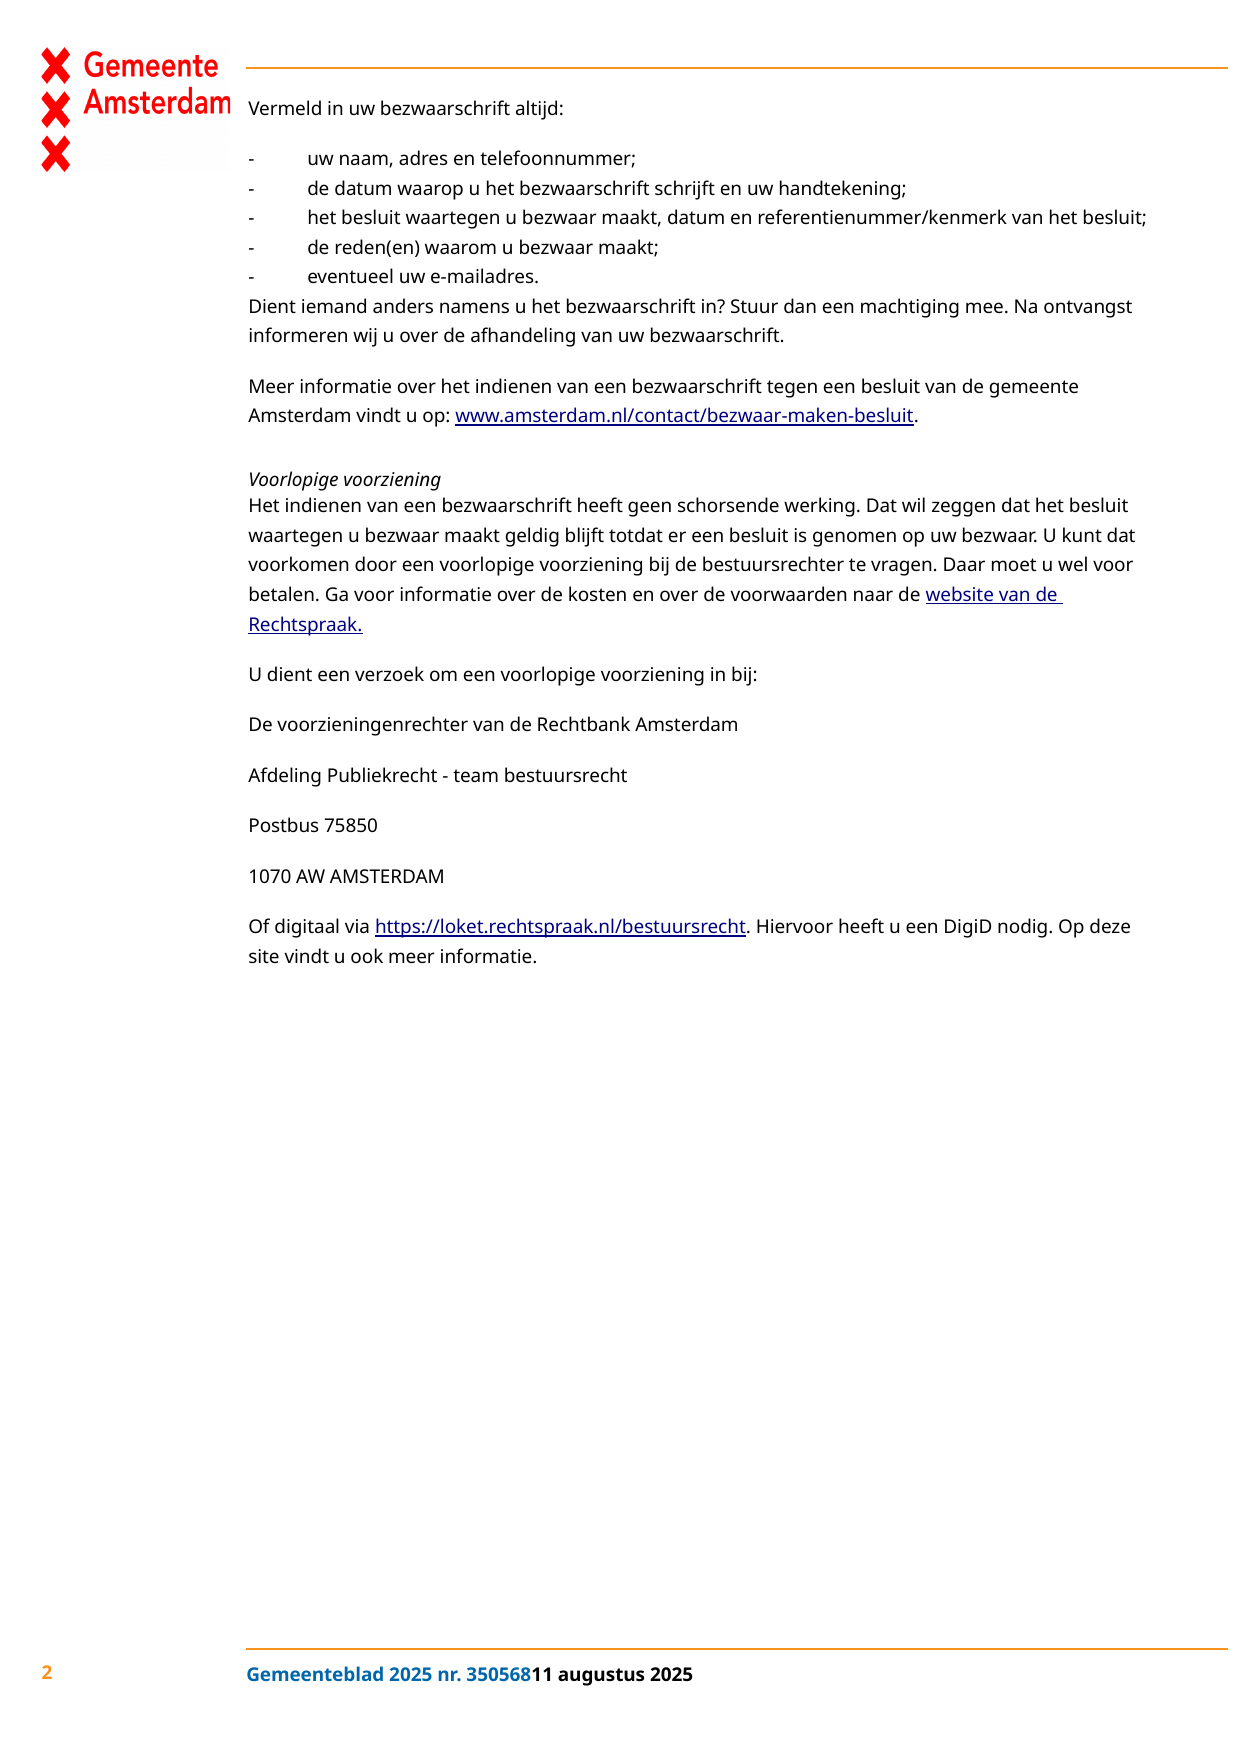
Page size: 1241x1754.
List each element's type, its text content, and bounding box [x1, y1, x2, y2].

list eventueel uw e-mailadres. [248, 263, 1152, 289]
text Postbus 75850 [248, 812, 1152, 838]
text Dient iemand anders namens u het bezwaarschrift in? Stuur dan een machtiging mee. Na ontvangst informeren wij u over de afhandeling van uw bezwaarschrift. [248, 293, 1152, 348]
list uw naam, adres en telefoonnummer; [248, 145, 1152, 171]
text De voorzieningenrechter van de Rechtbank Amsterdam [248, 712, 1152, 737]
picture [41, 47, 231, 172]
text Meer informatie over het indienen van een bezwaarschrift tegen een besluit van de gemeente Amsterdam vindt u op: www.amsterdam.nl/contact/bezwaar-maken-besluit. [248, 373, 1152, 428]
text U dient een verzoek om een voorlopige voorziening in bij: [248, 661, 1152, 687]
text Het indienen van een bezwaarschrift heeft geen schorsende werking. Dat wil zeggen dat het besluit waartegen u bezwaar maakt geldig blijft totdat er een besluit is genomen op uw bezwaar. U kunt dat voorkomen door een voorlopige voorziening bij de bestuursrechter te vragen. Daar moet u wel voor betalen. Ga voor informatie over de kosten en over de voorwaarden naar de website van de Rechtspraak. [248, 492, 1152, 636]
text Afdeling Publiekrecht - team bestuursrecht [248, 762, 1152, 788]
list het besluit waartegen u bezwaar maakt, datum en referentienummer/kenmerk van het besluit; [248, 204, 1152, 230]
text Vermeld in uw bezwaarschrift altijd: [248, 95, 1152, 121]
text Voorlopige voorziening [248, 467, 1152, 492]
list de datum waarop u het bezwaarschrift schrijft en uw handtekening; [248, 175, 1152, 201]
list de reden(en) waarom u bezwaar maakt; [248, 234, 1152, 260]
text 1070 AW AMSTERDAM [248, 863, 1152, 888]
text Of digitaal via https://loket.rechtspraak.nl/bestuursrecht. Hiervoor heeft u een DigiD nodig. Op deze site vindt u ook meer informatie. [248, 913, 1152, 968]
